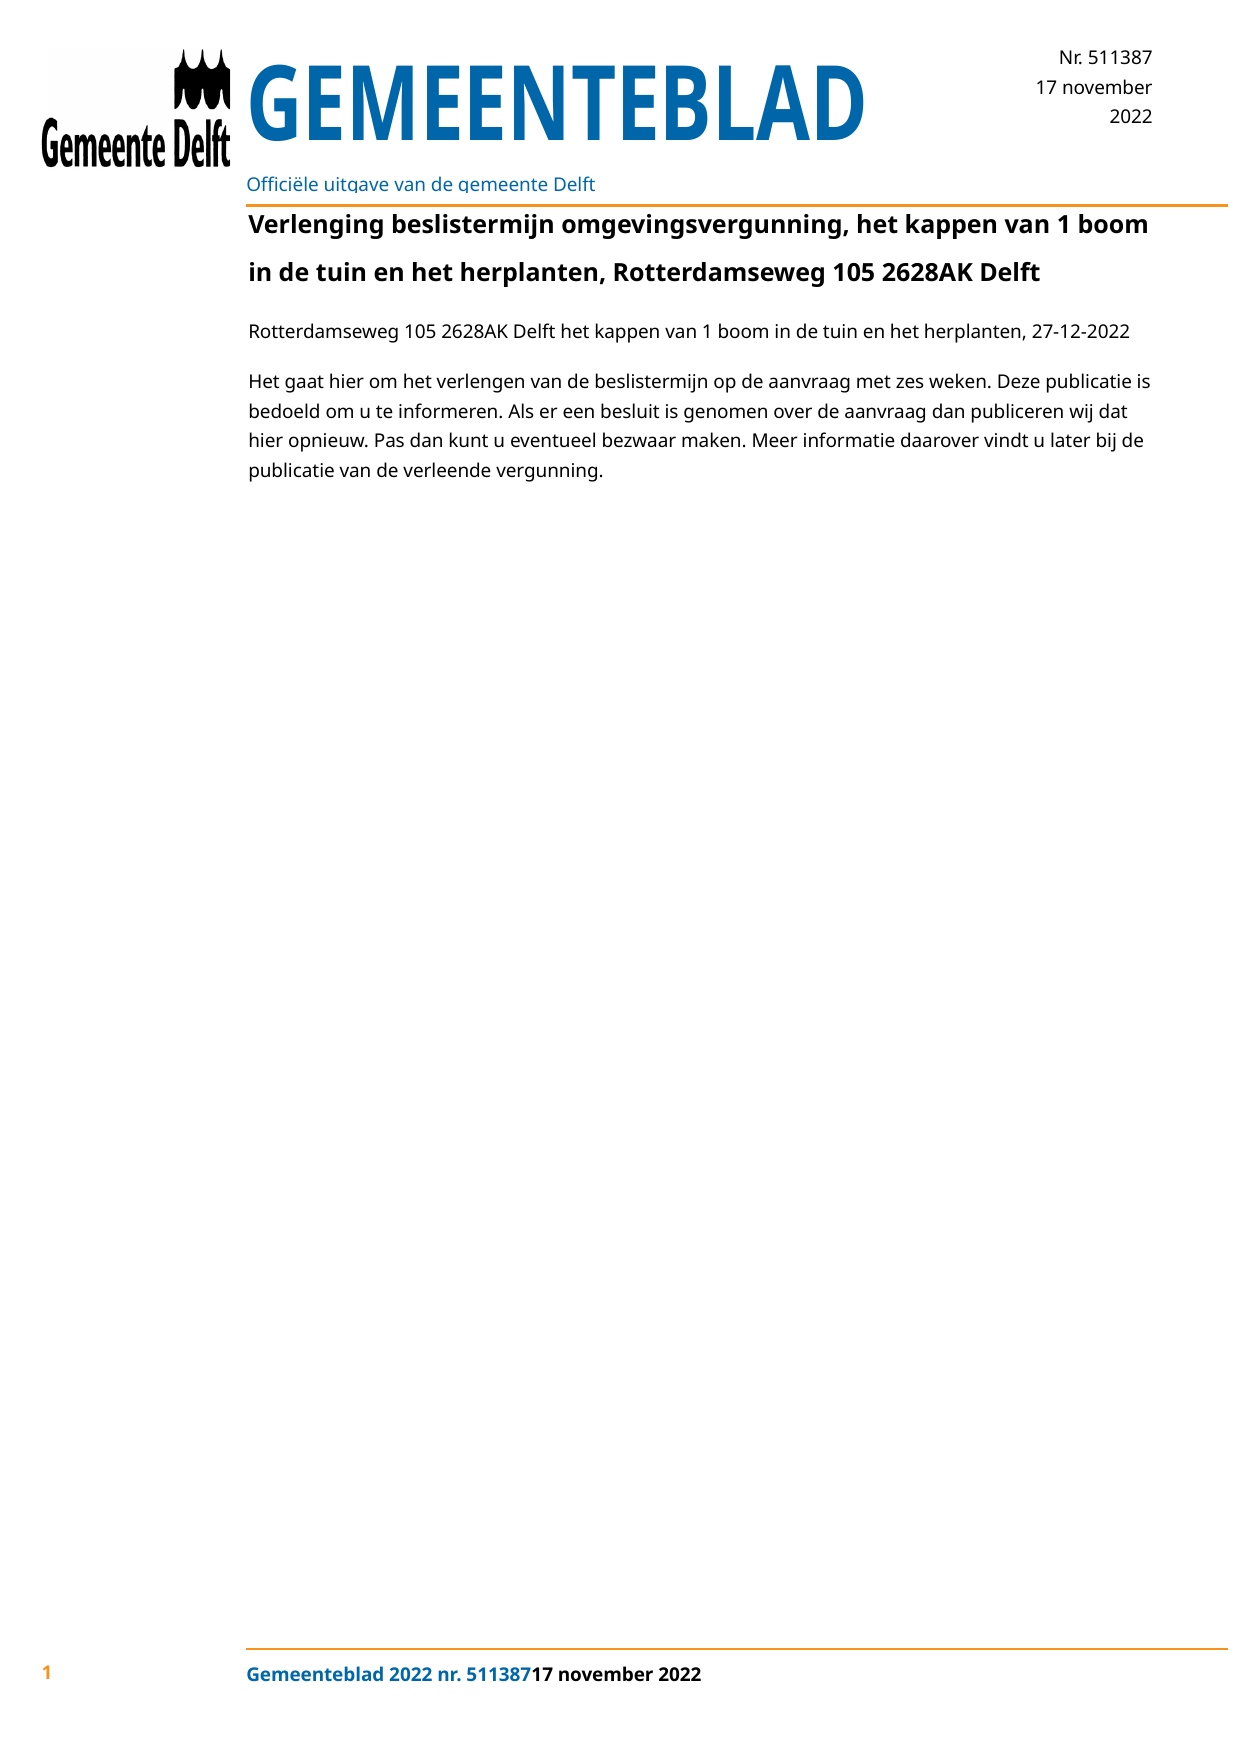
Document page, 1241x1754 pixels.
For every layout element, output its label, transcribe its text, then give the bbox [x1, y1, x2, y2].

picture [41, 47, 231, 172]
text Verlenging beslistermijn omgevingsvergunning, het kappen van 1 boom in de tuin en het herplanten, Rotterdamseweg 105 2628AK Delft [248, 207, 1152, 288]
text Het gaat hier om het verlengen van de beslistermijn op de aanvraag met zes weken. Deze publicatie is bedoeld om u te informeren. Als er een besluit is genomen over de aanvraag dan publiceren wij dat hier opnieuw. Pas dan kunt u eventueel bezwaar maken. Meer informatie daarover vindt u later bij de publicatie van de verleende vergunning. [248, 368, 1152, 483]
text Rotterdamseweg 105 2628AK Delft het kappen van 1 boom in de tuin en het herplanten, 27-12-2022 [248, 318, 1152, 344]
